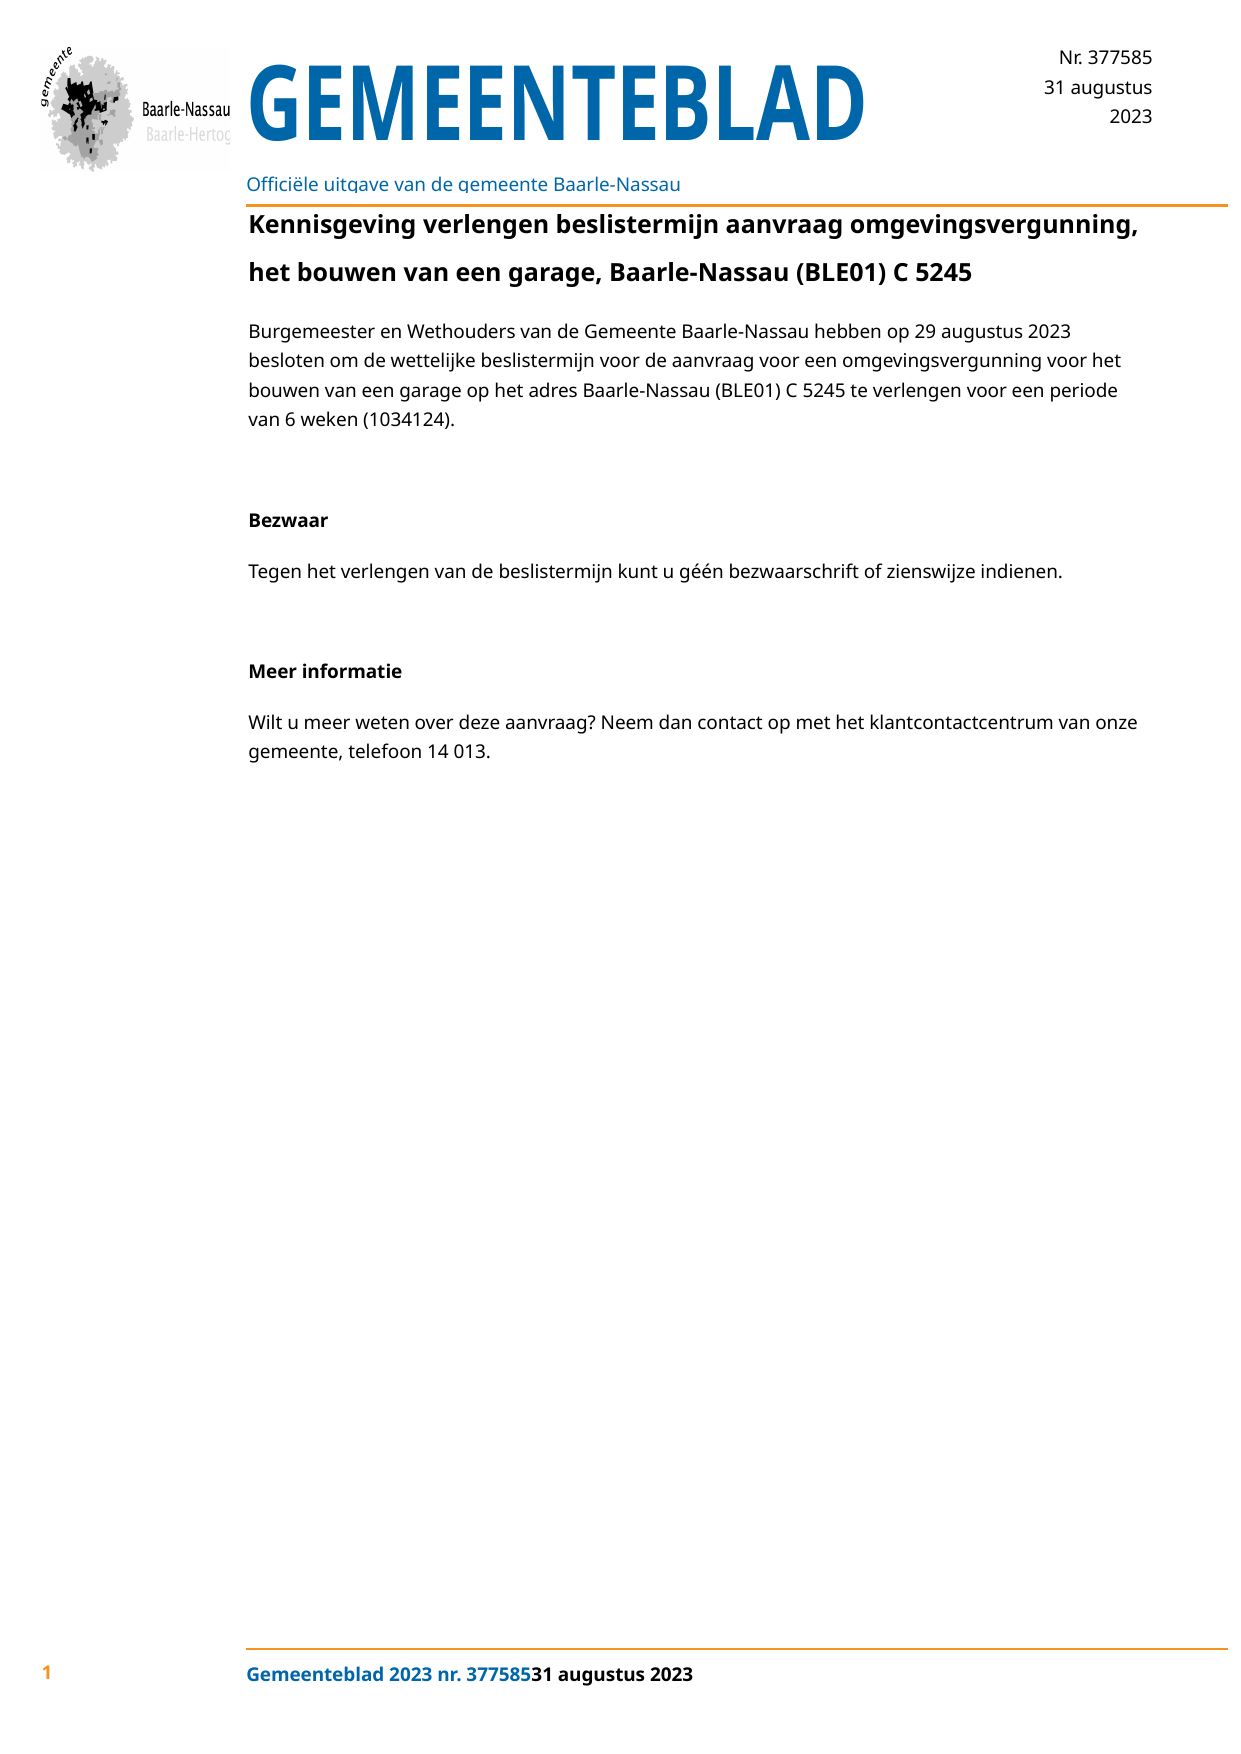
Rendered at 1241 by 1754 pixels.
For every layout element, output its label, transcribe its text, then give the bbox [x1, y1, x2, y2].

picture [41, 47, 231, 172]
text Burgemeester en Wethouders van de Gemeente Baarle-Nassau hebben op 29 augustus 2023 besloten om de wettelijke beslistermijn voor de aanvraag voor een omgevingsvergunning voor het bouwen van een garage op het adres Baarle-Nassau (BLE01) C 5245 te verlengen voor een periode van 6 weken (1034124). [248, 318, 1152, 432]
text Bezwaar [248, 507, 1152, 533]
text Tegen het verlengen van de beslistermijn kunt u géén bezwaarschrift of zienswijze indienen. [248, 558, 1152, 584]
text Wilt u meer weten over deze aanvraag? Neem dan contact op met het klantcontactcentrum van onze gemeente, telefoon 14 013. [248, 709, 1152, 764]
text Kennisgeving verlengen beslistermijn aanvraag omgevingsvergunning, het bouwen van een garage, Baarle-Nassau (BLE01) C 5245 [248, 207, 1152, 288]
text Meer informatie [248, 659, 1152, 684]
